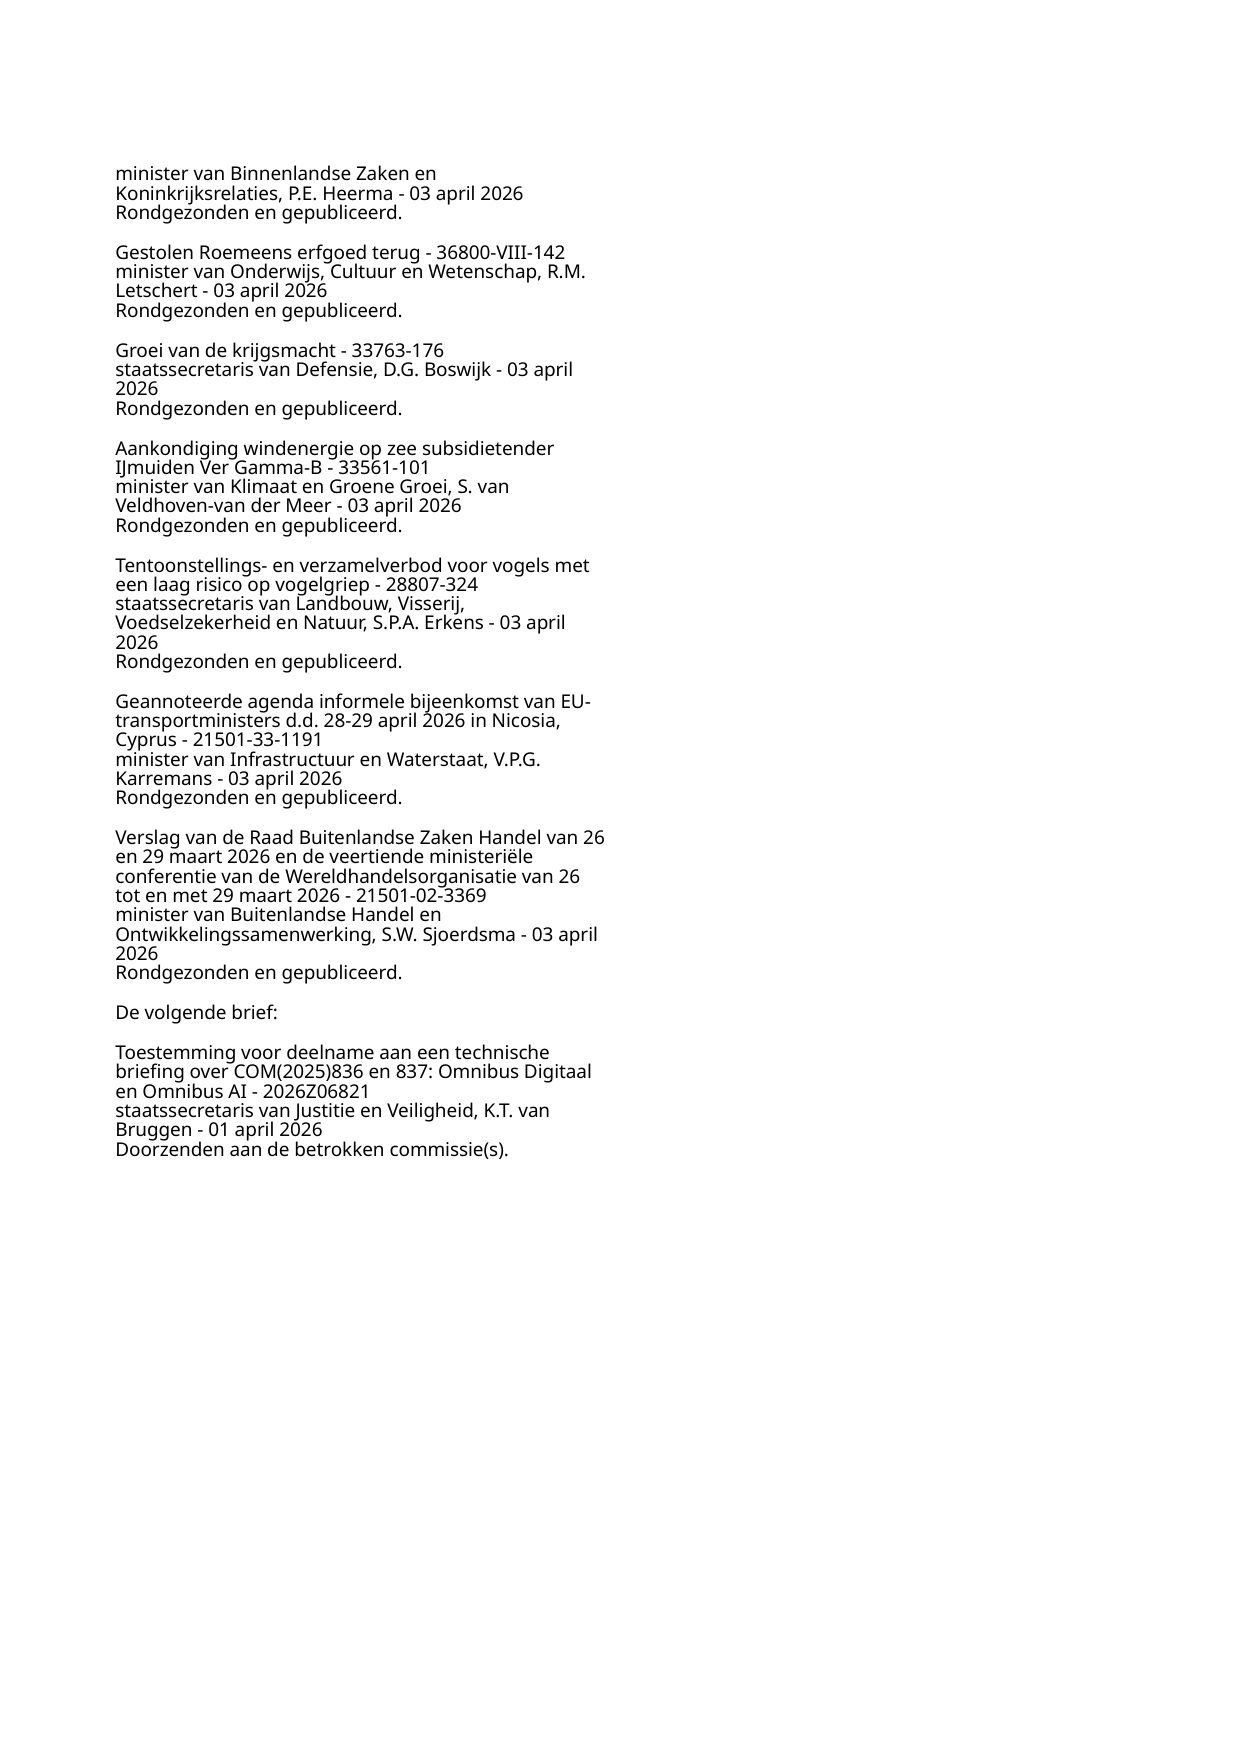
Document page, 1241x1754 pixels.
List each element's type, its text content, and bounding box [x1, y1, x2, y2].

text Rondgezonden en gepubliceerd. [115, 789, 605, 808]
text Rondgezonden en gepubliceerd. [115, 399, 605, 419]
text Rondgezonden en gepubliceerd. [115, 204, 605, 223]
text minister van Buitenlandse Handel en Ontwikkelingssamenwerking, S.W. Sjoerdsma - 03 april 2026 [115, 906, 605, 964]
text Geannoteerde agenda informele bijeenkomst van EU-transportministers d.d. 28-29 april 2026 in Nicosia, Cyprus - 21501-33-1191 [115, 693, 605, 751]
text Gestolen Roemeens erfgoed terug - 36800-VIII-142 [115, 244, 605, 263]
text Toestemming voor deelname aan een technische briefing over COM(2025)836 en 837: Omnibus Digitaal en Omnibus AI - 2026Z06821 [115, 1044, 605, 1102]
text minister van Onderwijs, Cultuur en Wetenschap, R.M. Letschert - 03 april 2026 [115, 263, 605, 302]
text Rondgezonden en gepubliceerd. [115, 517, 605, 536]
text minister van Binnenlandse Zaken en Koninkrijksrelaties, P.E. Heerma - 03 april 2026 [115, 165, 605, 204]
text Aankondiging windenergie op zee subsidietender IJmuiden Ver Gamma-B - 33561-101 [115, 439, 605, 478]
text Verslag van de Raad Buitenlandse Zaken Handel van 26 en 29 maart 2026 en de veertiende ministeriële conferentie van de Wereldhandelsorganisatie van 26 tot en met 29 maart 2026 - 21501-02-3369 [115, 829, 605, 906]
text Doorzenden aan de betrokken commissie(s). [115, 1141, 605, 1160]
text staatssecretaris van Justitie en Veiligheid, K.T. van Bruggen - 01 april 2026 [115, 1102, 605, 1141]
text staatssecretaris van Landbouw, Visserij, Voedselzekerheid en Natuur, S.P.A. Erkens - 03 april 2026 [115, 595, 605, 653]
text staatssecretaris van Defensie, D.G. Boswijk - 03 april 2026 [115, 361, 605, 399]
text minister van Infrastructuur en Waterstaat, V.P.G. Karremans - 03 april 2026 [115, 751, 605, 789]
text minister van Klimaat en Groene Groei, S. van Veldhoven-van der Meer - 03 april 2026 [115, 478, 605, 517]
text Tentoonstellings- en verzamelverbod voor vogels met een laag risico op vogelgriep - 28807-324 [115, 557, 605, 595]
text Rondgezonden en gepubliceerd. [115, 653, 605, 672]
text Rondgezonden en gepubliceerd. [115, 302, 605, 321]
text De volgende brief: [115, 1004, 605, 1023]
text Groei van de krijgsmacht - 33763-176 [115, 342, 605, 361]
text Rondgezonden en gepubliceerd. [115, 964, 605, 983]
